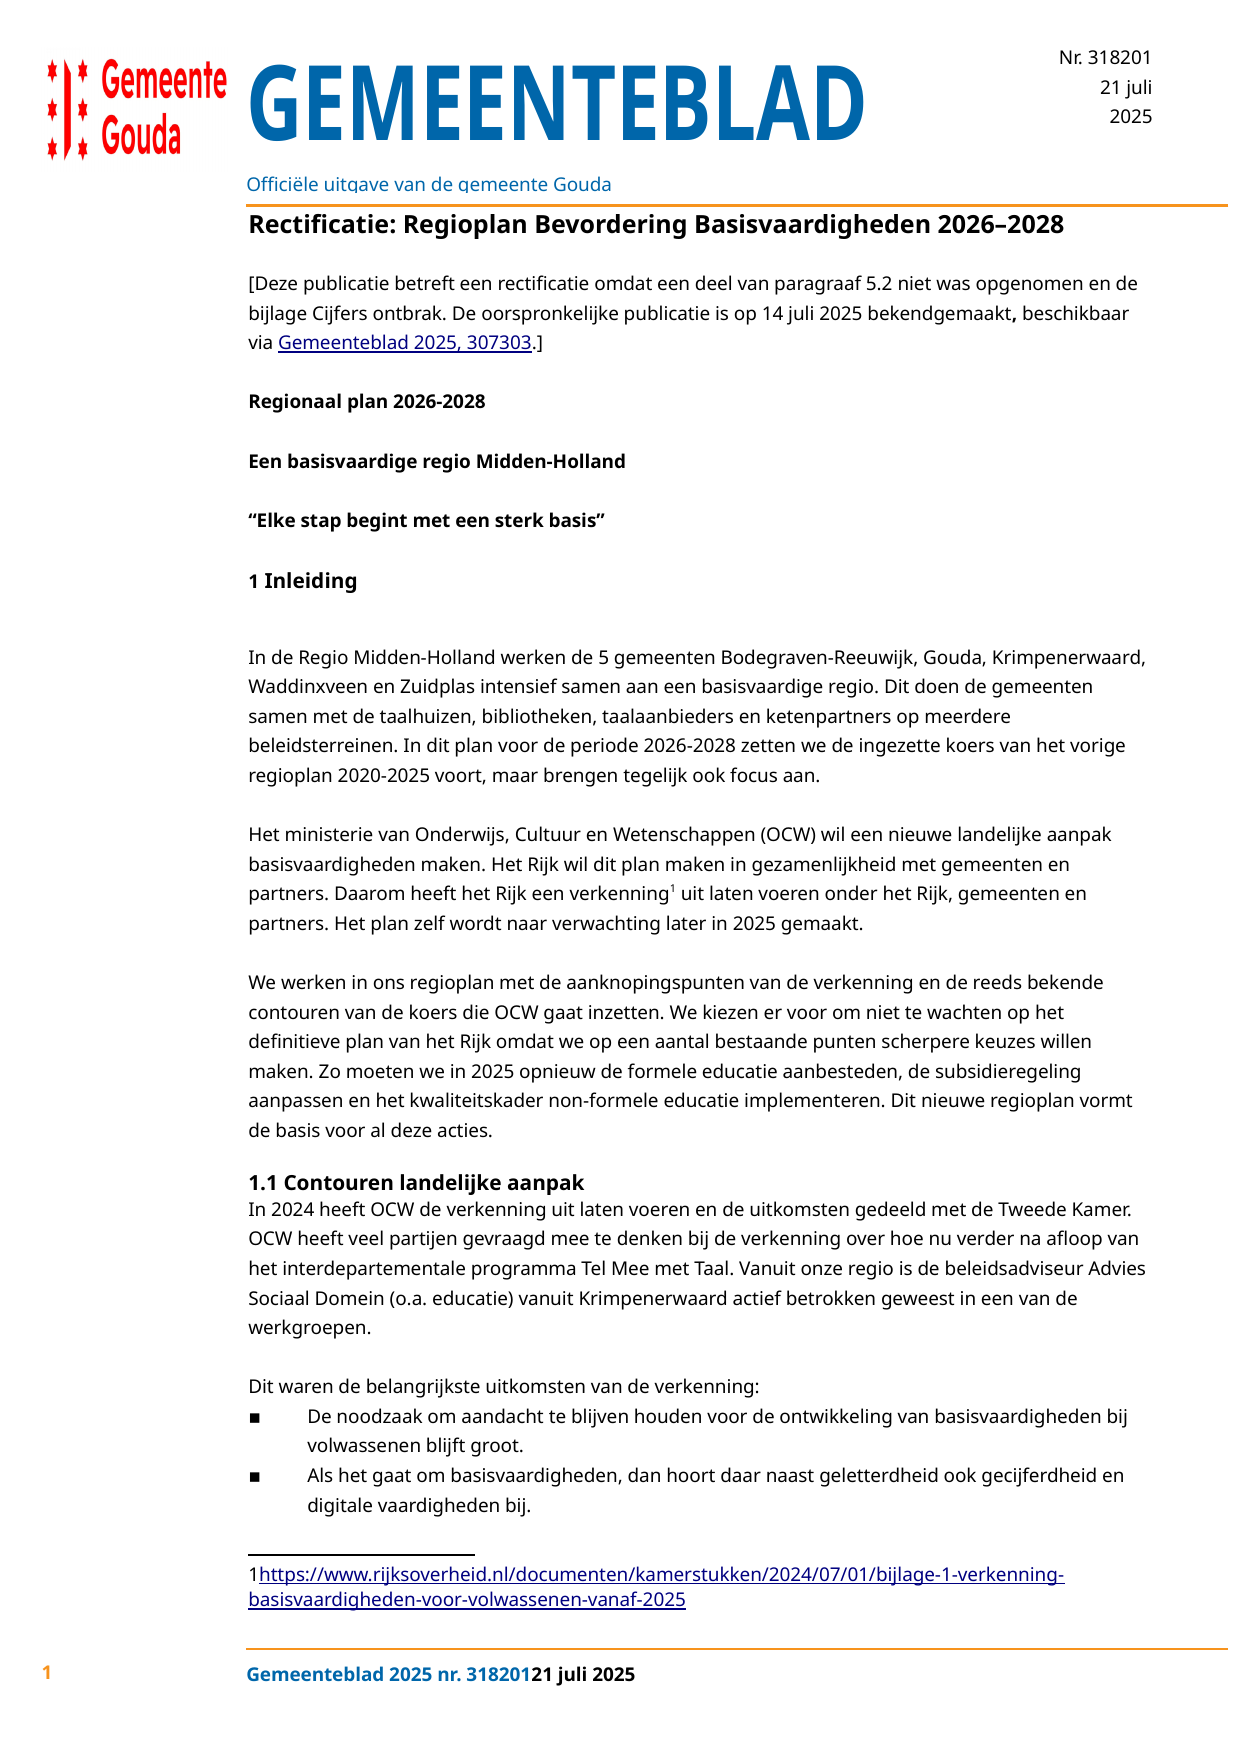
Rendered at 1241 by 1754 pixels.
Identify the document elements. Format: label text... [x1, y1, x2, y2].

text [Deze publicatie betreft een rectificatie omdat een deel van paragraaf 5.2 niet was opgenomen en de bijlage Cijfers ontbrak. De oorspronkelijke publicatie is op 14 juli 2025 bekendgemaakt, beschikbaar via Gemeenteblad 2025, 307303.] [248, 270, 1152, 355]
text We werken in ons regioplan met de aanknopingspunten van de verkenning en de reeds bekende contouren van de koers die OCW gaat inzetten. We kiezen er voor om niet te wachten op het definitieve plan van het Rijk omdat we op een aantal bestaande punten scherpere keuzes willen maken. Zo moeten we in 2025 opnieuw de formele educatie aanbesteden, de subsidieregeling aanpassen en het kwaliteitskader non-formele educatie implementeren. Dit nieuwe regioplan vormt de basis voor al deze acties. [248, 969, 1152, 1143]
text In de Regio Midden-Holland werken de 5 gemeenten Bodegraven-Reeuwijk, Gouda, Krimpenerwaard, Waddinxveen en Zuidplas intensief samen aan een basisvaardige regio. Dit doen de gemeenten samen met de taalhuizen, bibliotheken, taalaanbieders en ketenpartners op meerdere beleidsterreinen. In dit plan voor de periode 2026-2028 zetten we de ingezette koers van het vorige regioplan 2020-2025 voort, maar brengen tegelijk ook focus aan. [248, 644, 1152, 788]
text 1.1 Contouren landelijke aanpak [248, 1168, 1152, 1196]
text Een basisvaardige regio Midden-Holland [248, 448, 1152, 473]
text “Elke stap begint met een sterk basis” [248, 507, 1152, 533]
list Als het gaat om basisvaardigheden, dan hoort daar naast geletterdheid ook gecijferdheid en digitale vaardigheden bij. [248, 1462, 1152, 1518]
text Regionaal plan 2026-2028 [248, 389, 1152, 414]
text Rectificatie: Regioplan Bevordering Basisvaardigheden 2026–2028 [248, 207, 1152, 241]
text https://www.rijksoverheid.nl/documenten/kamerstukken/2024/07/01/bijlage-1-verkenning-basisvaardigheden-voor-volwassenen-vanaf-2025 [248, 1561, 1152, 1612]
picture [41, 47, 231, 172]
text Het ministerie van Onderwijs, Cultuur en Wetenschappen (OCW) wil een nieuwe landelijke aanpak basisvaardigheden maken. Het Rijk wil dit plan maken in gezamenlijkheid met gemeenten en partners. Daarom heeft het Rijk een verkenning uit laten voeren onder het Rijk, gemeenten en partners. Het plan zelf wordt naar verwachting later in 2025 gemaakt. [248, 821, 1152, 936]
text Dit waren de belangrijkste uitkomsten van de verkenning: [248, 1373, 1152, 1399]
list De noodzaak om aandacht te blijven houden voor de ontwikkeling van basisvaardigheden bij volwassenen blijft groot. [248, 1403, 1152, 1458]
text In 2024 heeft OCW de verkenning uit laten voeren en de uitkomsten gedeeld met de Tweede Kamer. OCW heeft veel partijen gevraagd mee te denken bij de verkenning over hoe nu verder na afloop van het interdepartementale programma Tel Mee met Taal. Vanuit onze regio is de beleidsadviseur Advies Sociaal Domein (o.a. educatie) vanuit Krimpenerwaard actief betrokken geweest in een van de werkgroepen. [248, 1196, 1152, 1340]
text 1 Inleiding [248, 566, 1152, 594]
